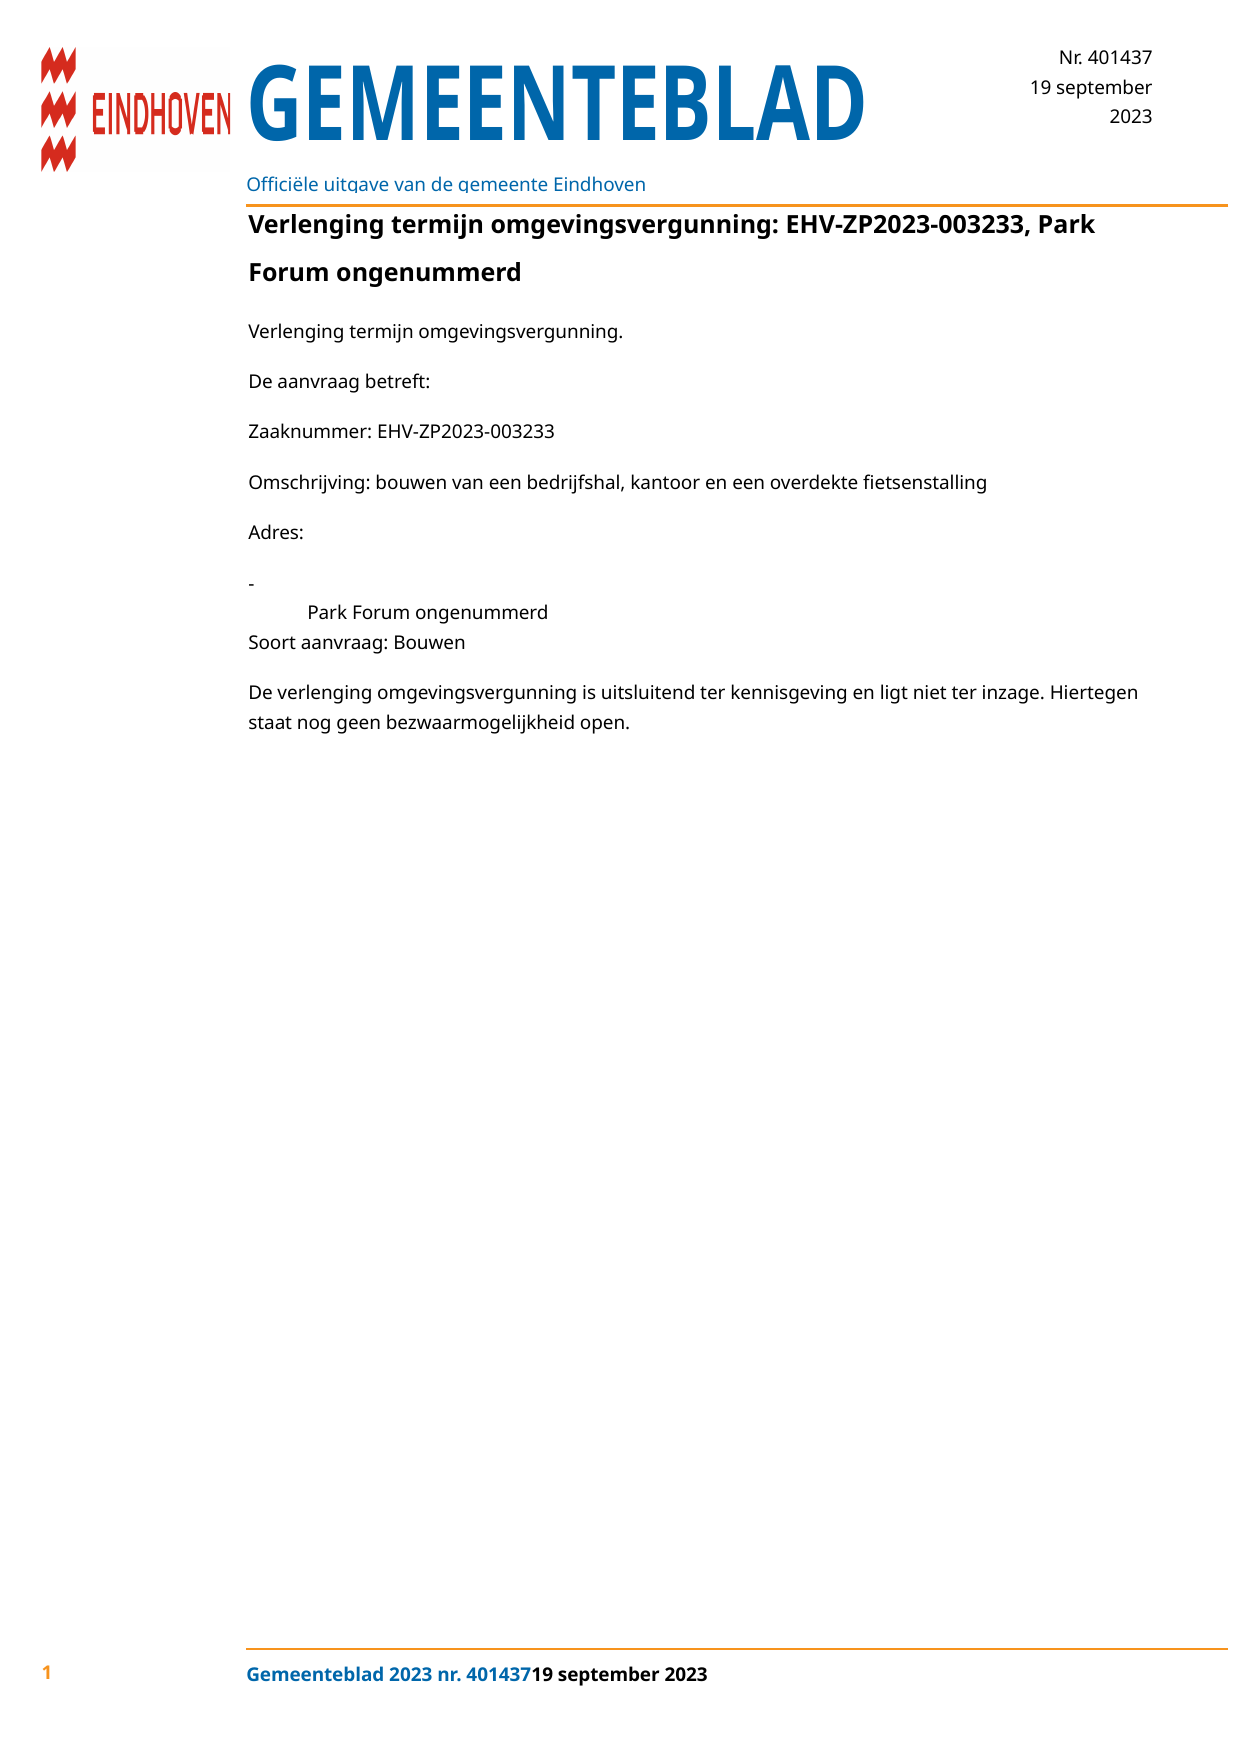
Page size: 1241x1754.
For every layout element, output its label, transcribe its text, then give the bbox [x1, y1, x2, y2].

text Verlenging termijn omgevingsvergunning: EHV-ZP2023-003233, Park Forum ongenummerd [248, 207, 1152, 288]
picture [41, 47, 231, 172]
text De verlenging omgevingsvergunning is uitsluitend ter kennisgeving en ligt niet ter inzage. Hiertegen staat nog geen bezwaarmogelijkheid open. [248, 679, 1152, 735]
text Soort aanvraag: Bouwen [248, 629, 1152, 655]
list Park Forum ongenummerd [248, 599, 1152, 625]
text De aanvraag betreft: [248, 368, 1152, 394]
text Verlenging termijn omgevingsvergunning. [248, 318, 1152, 344]
text Zaaknummer: EHV-ZP2023-003233 [248, 419, 1152, 444]
text Omschrijving: bouwen van een bedrijfshal, kantoor en een overdekte fietsenstalling [248, 469, 1152, 495]
text Adres: [248, 519, 1152, 545]
